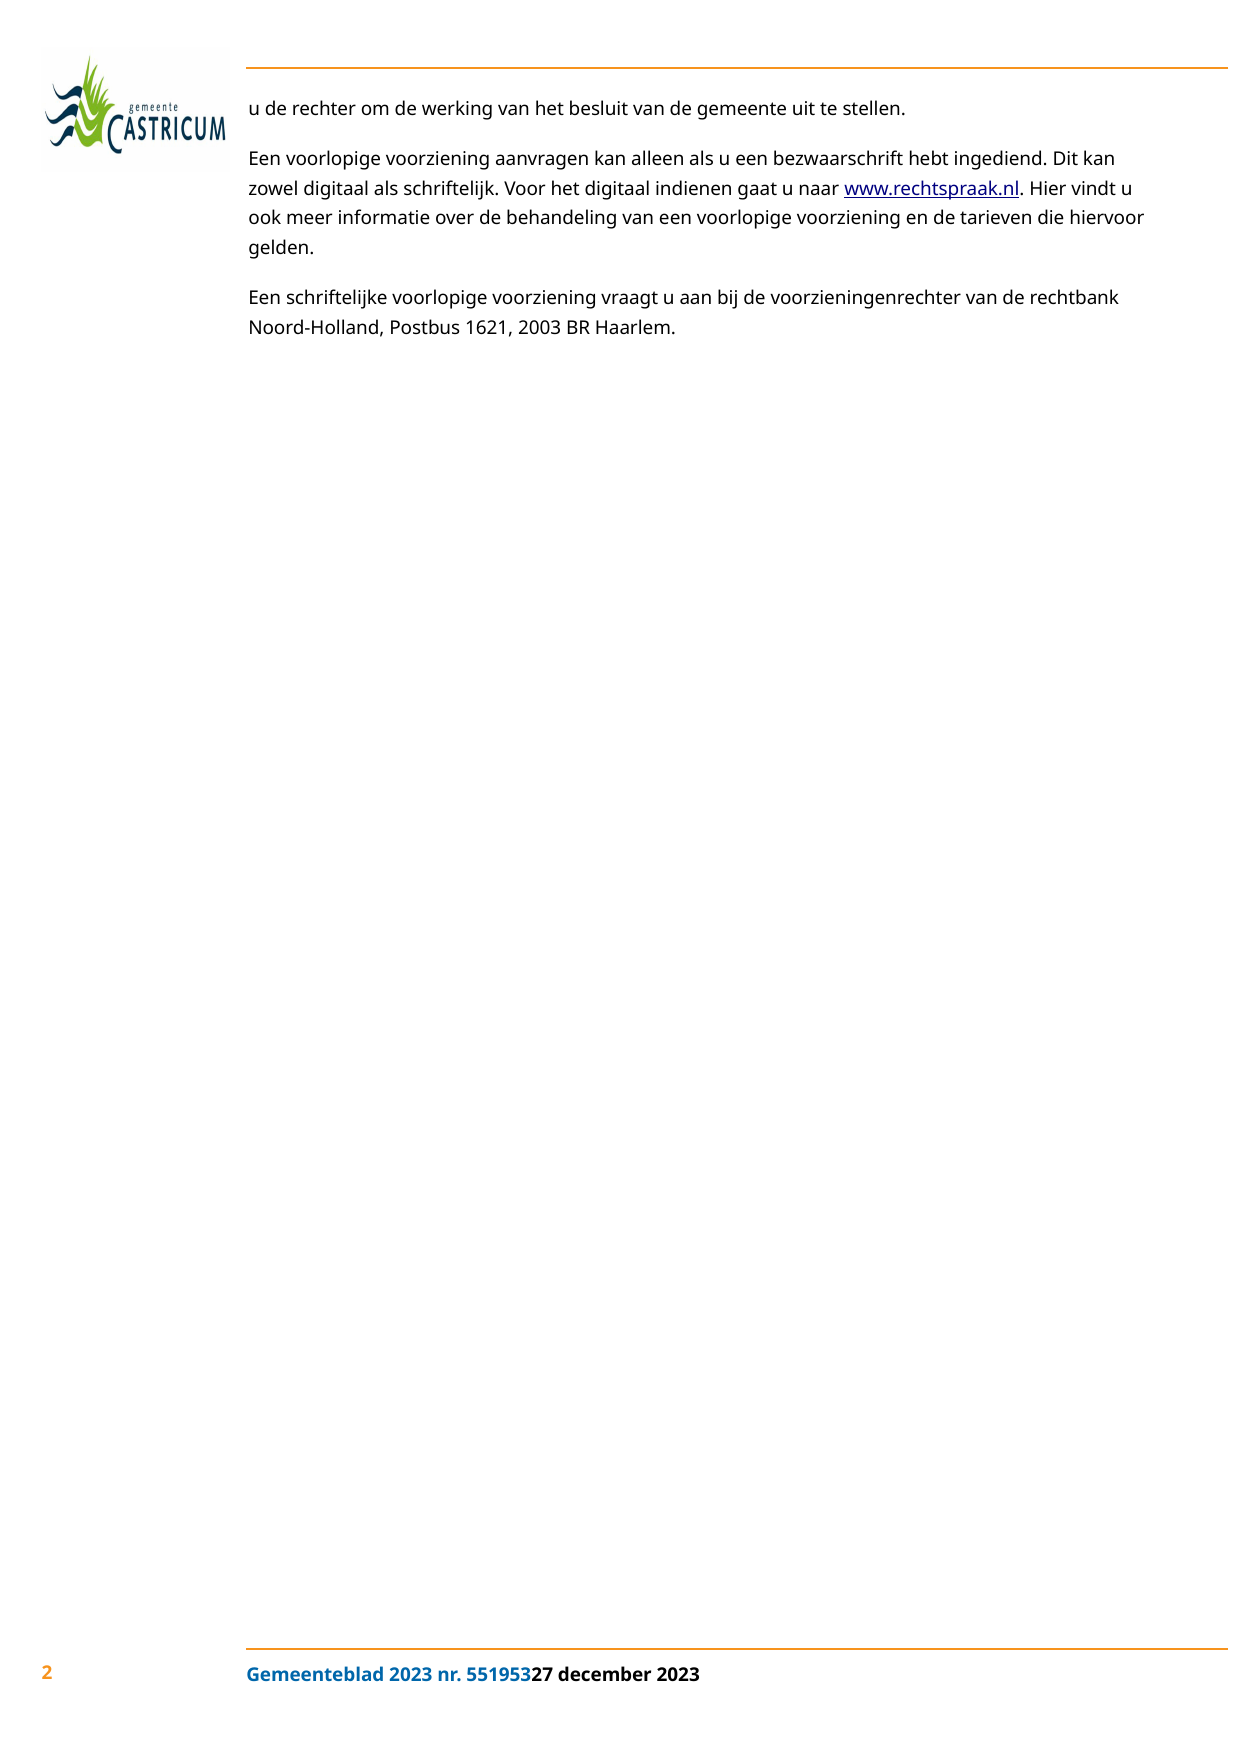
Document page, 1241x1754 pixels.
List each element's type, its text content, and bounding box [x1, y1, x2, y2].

text u de rechter om de werking van het besluit van de gemeente uit te stellen. [248, 95, 1152, 121]
text Een schriftelijke voorlopige voorziening vraagt u aan bij de voorzieningenrechter van de rechtbank Noord-Holland, Postbus 1621, 2003 BR Haarlem. [248, 284, 1152, 340]
text Een voorlopige voorziening aanvragen kan alleen als u een bezwaarschrift hebt ingediend. Dit kan zowel digitaal als schriftelijk. Voor het digitaal indienen gaat u naar www.rechtspraak.nl. Hier vindt u ook meer informatie over de behandeling van een voorlopige voorziening en de tarieven die hiervoor gelden. [248, 145, 1152, 260]
picture [41, 47, 231, 172]
